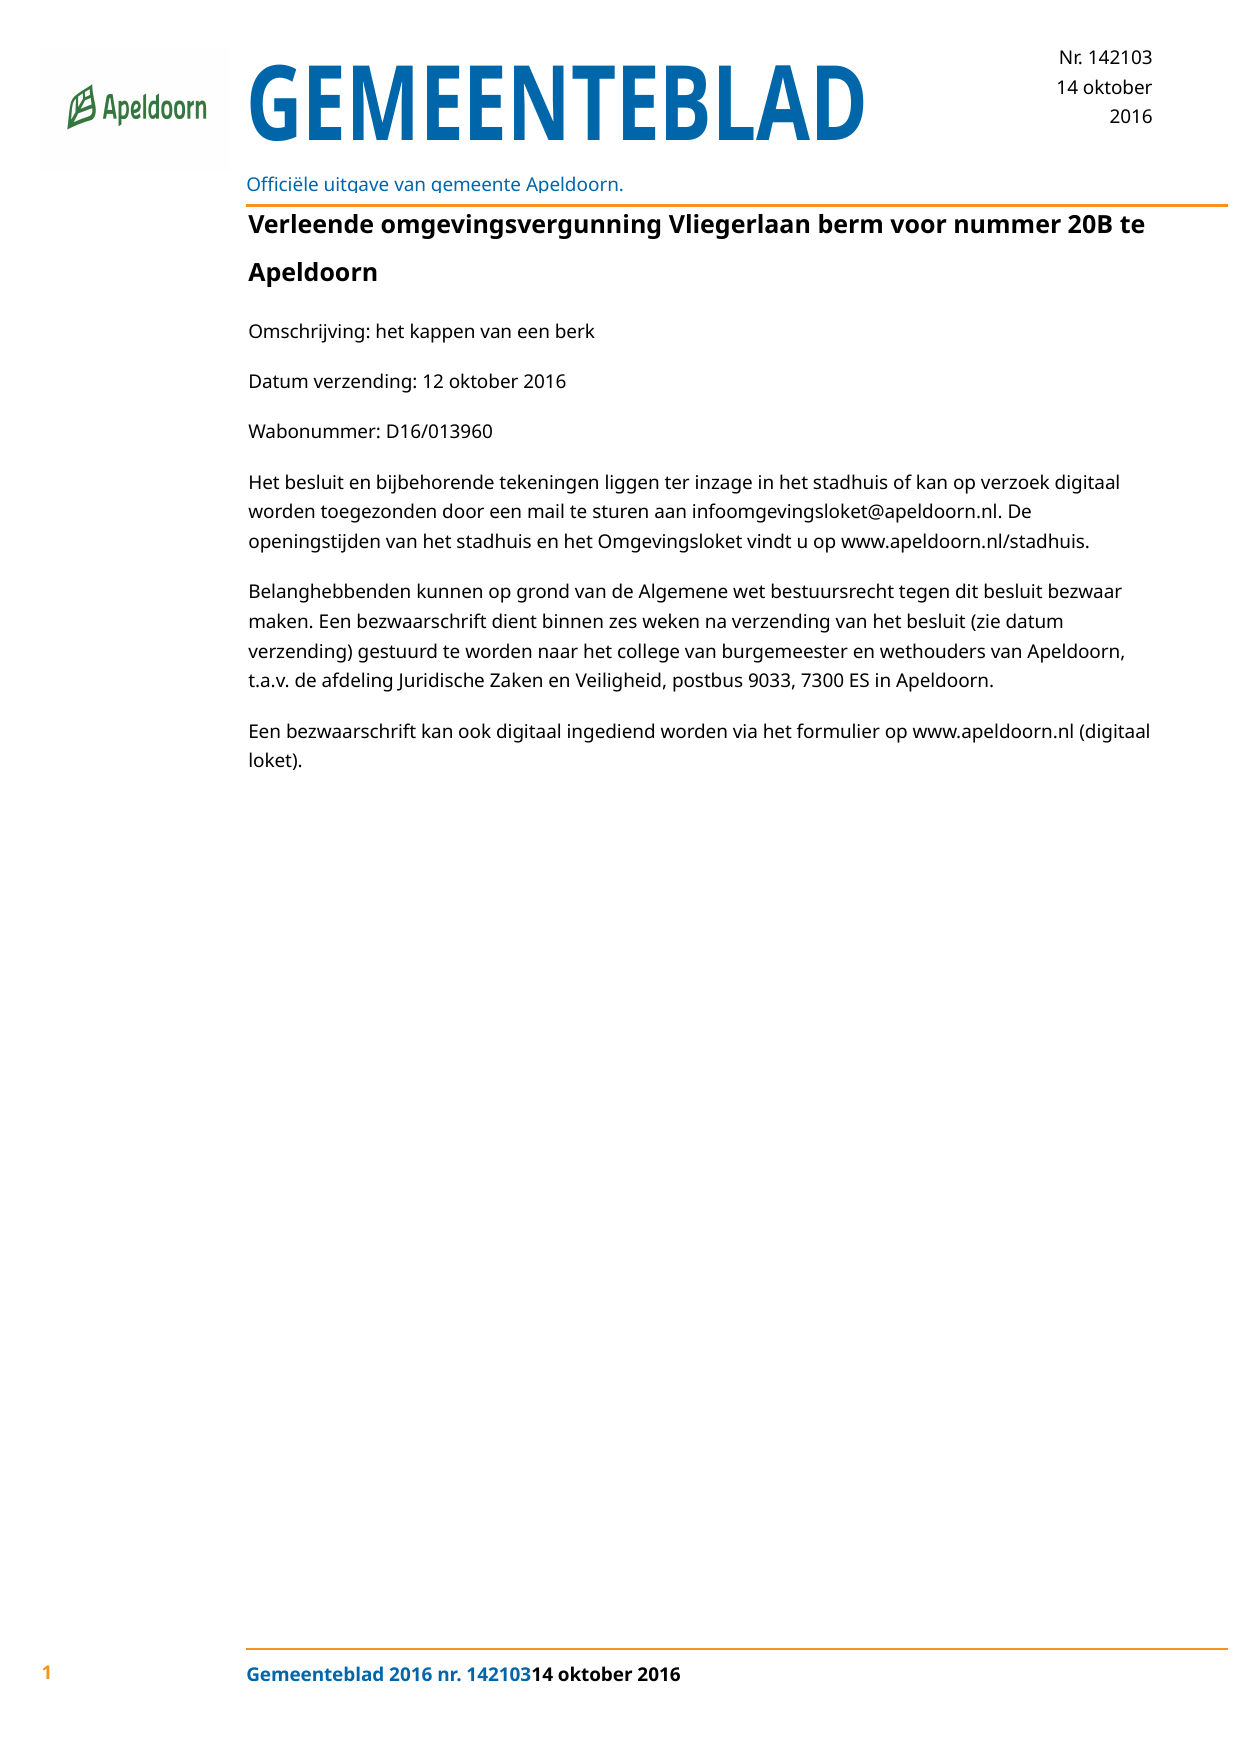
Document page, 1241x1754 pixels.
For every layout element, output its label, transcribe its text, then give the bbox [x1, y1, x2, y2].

text Belanghebbenden kunnen op grond van de Algemene wet bestuursrecht tegen dit besluit bezwaar maken. Een bezwaarschrift dient binnen zes weken na verzending van het besluit (zie datum verzending) gestuurd te worden naar het college van burgemeester en wethouders van Apeldoorn, t.a.v. de afdeling Juridische Zaken en Veiligheid, postbus 9033, 7300 ES in Apeldoorn. [248, 579, 1152, 693]
text Een bezwaarschrift kan ook digitaal ingediend worden via het formulier op www.apeldoorn.nl (digitaal loket). [248, 718, 1152, 773]
text Omschrijving: het kappen van een berk [248, 318, 1152, 344]
text Verleende omgevingsvergunning Vliegerlaan berm voor nummer 20B te Apeldoorn [248, 207, 1152, 288]
text Het besluit en bijbehorende tekeningen liggen ter inzage in het stadhuis of kan op verzoek digitaal worden toegezonden door een mail te sturen aan infoomgevingsloket@apeldoorn.nl. De openingstijden van het stadhuis en het Omgevingsloket vindt u op www.apeldoorn.nl/stadhuis. [248, 469, 1152, 554]
text Wabonummer: D16/013960 [248, 419, 1152, 444]
text Datum verzending: 12 oktober 2016 [248, 368, 1152, 394]
picture [41, 47, 231, 172]
